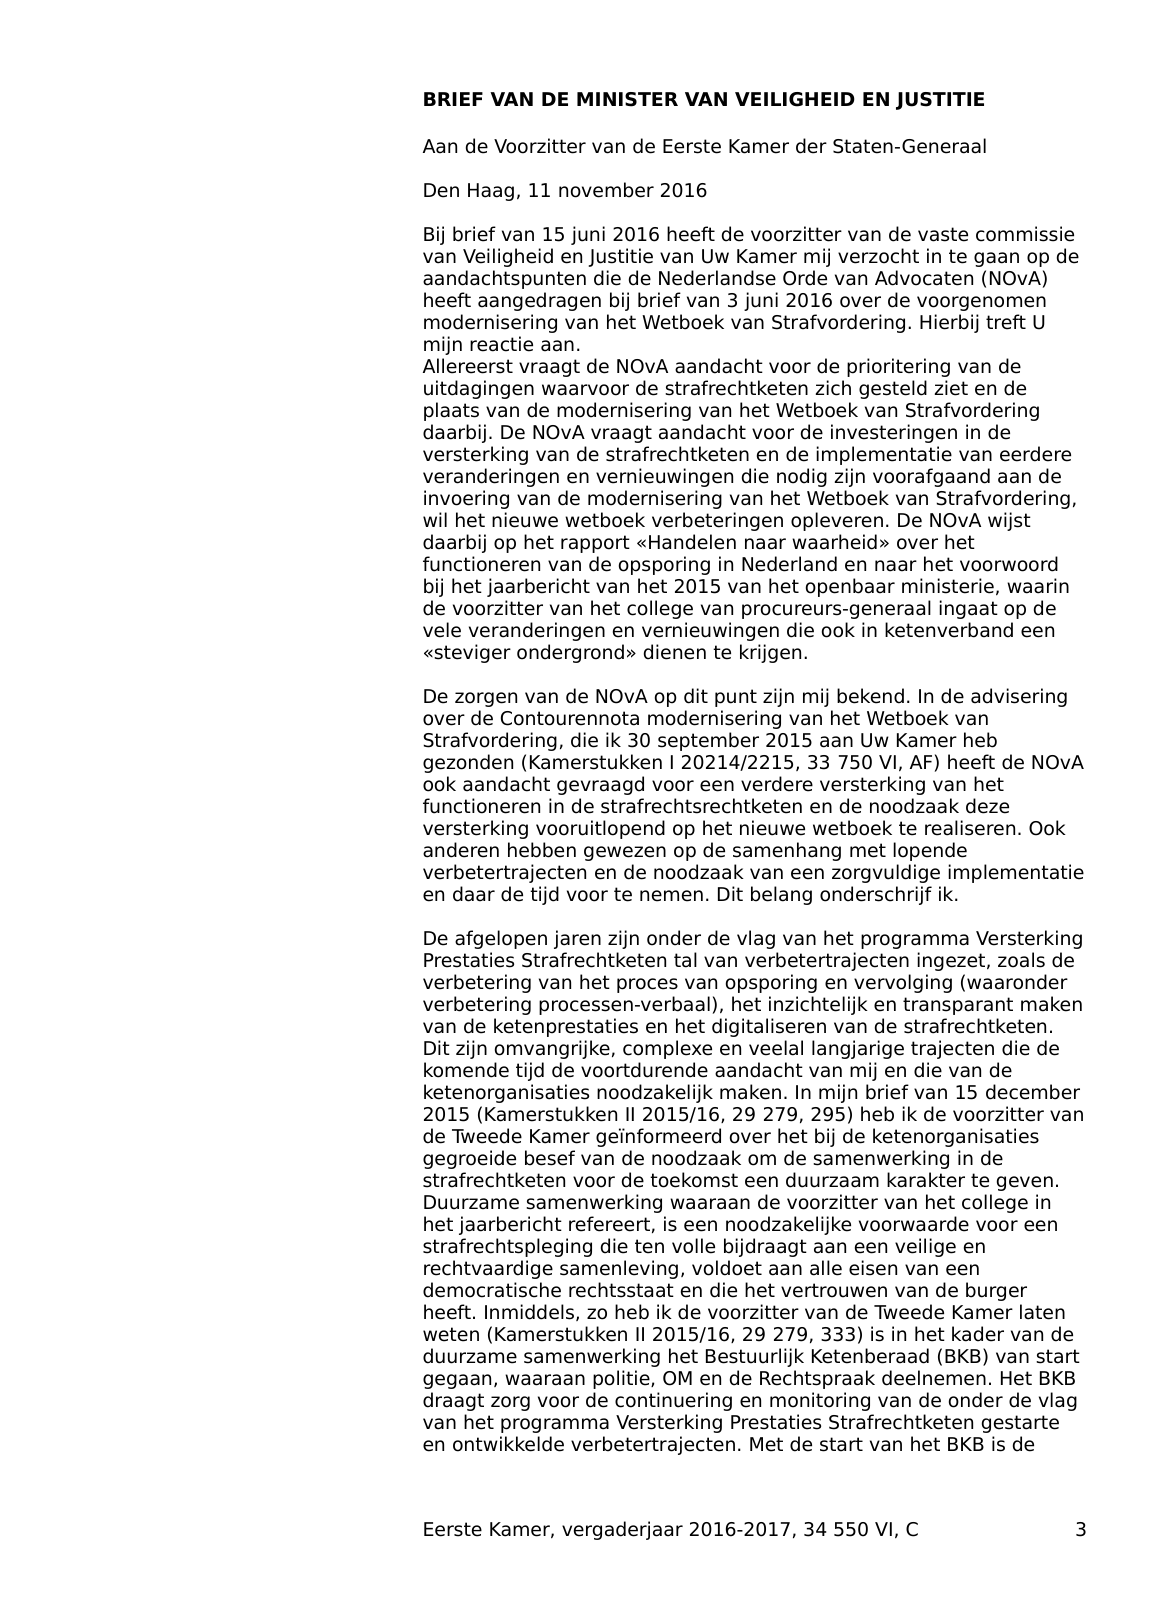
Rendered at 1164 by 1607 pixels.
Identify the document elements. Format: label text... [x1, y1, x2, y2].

subtitle BRIEF VAN DE MINISTER VAN VEILIGHEID EN JUSTITIE [422, 89, 1087, 111]
text De zorgen van de NOvA op dit punt zijn mij bekend. In de advisering over de Contourennota modernisering van het Wetboek van Strafvordering, die ik 30 september 2015 aan Uw Kamer heb gezonden (Kamerstukken I 20214/2215, 33 750 VI, AF) heeft de NOvA ook aandacht gevraagd voor een verdere versterking van het functioneren in de strafrechtsrechtketen en de noodzaak deze versterking vooruitlopend op het nieuwe wetboek te realiseren. Ook anderen hebben gewezen op de samenhang met lopende verbetertrajecten en de noodzaak van een zorgvuldige implementatie en daar de tijd voor te nemen. Dit belang onderschrijf ik. [422, 686, 1087, 906]
text De afgelopen jaren zijn onder de vlag van het programma Versterking Prestaties Strafrechtketen tal van verbetertrajecten ingezet, zoals de verbetering van het proces van opsporing en vervolging (waaronder verbetering processen-verbaal), het inzichtelijk en transparant maken van de ketenprestaties en het digitaliseren van de strafrechtketen. Dit zijn omvangrijke, complexe en veelal langjarige trajecten die de komende tijd de voortdurende aandacht van mij en die van de ketenorganisaties noodzakelijk maken. In mijn brief van 15 december 2015 (Kamerstukken II 2015/16, 29 279, 295) heb ik de voorzitter van de Tweede Kamer geïnformeerd over het bij de ketenorganisaties gegroeide besef van de noodzaak om de samenwerking in de strafrechtketen voor de toekomst een duurzaam karakter te geven. Duurzame samenwerking waaraan de voorzitter van het college in het jaarbericht refereert, is een noodzakelijke voorwaarde voor een strafrechtspleging die ten volle bijdraagt aan een veilige en rechtvaardige samenleving, voldoet aan alle eisen van een democratische rechtsstaat en die het vertrouwen van de burger heeft. Inmiddels, zo heb ik de voorzitter van de Tweede Kamer laten weten (Kamerstukken II 2015/16, 29 279, 333) is in het kader van de duurzame samenwerking het Bestuurlijk Ketenberaad (BKB) van start gegaan, waaraan politie, OM en de Rechtspraak deelnemen. Het BKB draagt zorg voor de continuering en monitoring van de onder de vlag van het programma Versterking Prestaties Strafrechtketen gestarte en ontwikkelde verbetertrajecten. Met de start van het BKB is de [422, 928, 1087, 1456]
text Allereerst vraagt de NOvA aandacht voor de prioritering van de uitdagingen waarvoor de strafrechtketen zich gesteld ziet en de plaats van de modernisering van het Wetboek van Strafvordering daarbij. De NOvA vraagt aandacht voor de investeringen in de versterking van de strafrechtketen en de implementatie van eerdere veranderingen en vernieuwingen die nodig zijn voorafgaand aan de invoering van de modernisering van het Wetboek van Strafvordering, wil het nieuwe wetboek verbeteringen opleveren. De NOvA wijst daarbij op het rapport «Handelen naar waarheid» over het functioneren van de opsporing in Nederland en naar het voorwoord bij het jaarbericht van het 2015 van het openbaar ministerie, waarin de voorzitter van het college van procureurs-generaal ingaat op de vele veranderingen en vernieuwingen die ook in ketenverband een «steviger ondergrond» dienen te krijgen. [422, 356, 1087, 664]
text Bij brief van 15 juni 2016 heeft de voorzitter van de vaste commissie van Veiligheid en Justitie van Uw Kamer mij verzocht in te gaan op de aandachtspunten die de Nederlandse Orde van Advocaten (NOvA) heeft aangedragen bij brief van 3 juni 2016 over de voorgenomen modernisering van het Wetboek van Strafvordering. Hierbij treft U mijn reactie aan. [422, 224, 1087, 356]
text Den Haag, 11 november 2016 [422, 180, 1087, 202]
text Aan de Voorzitter van de Eerste Kamer der Staten-Generaal [422, 136, 1087, 158]
